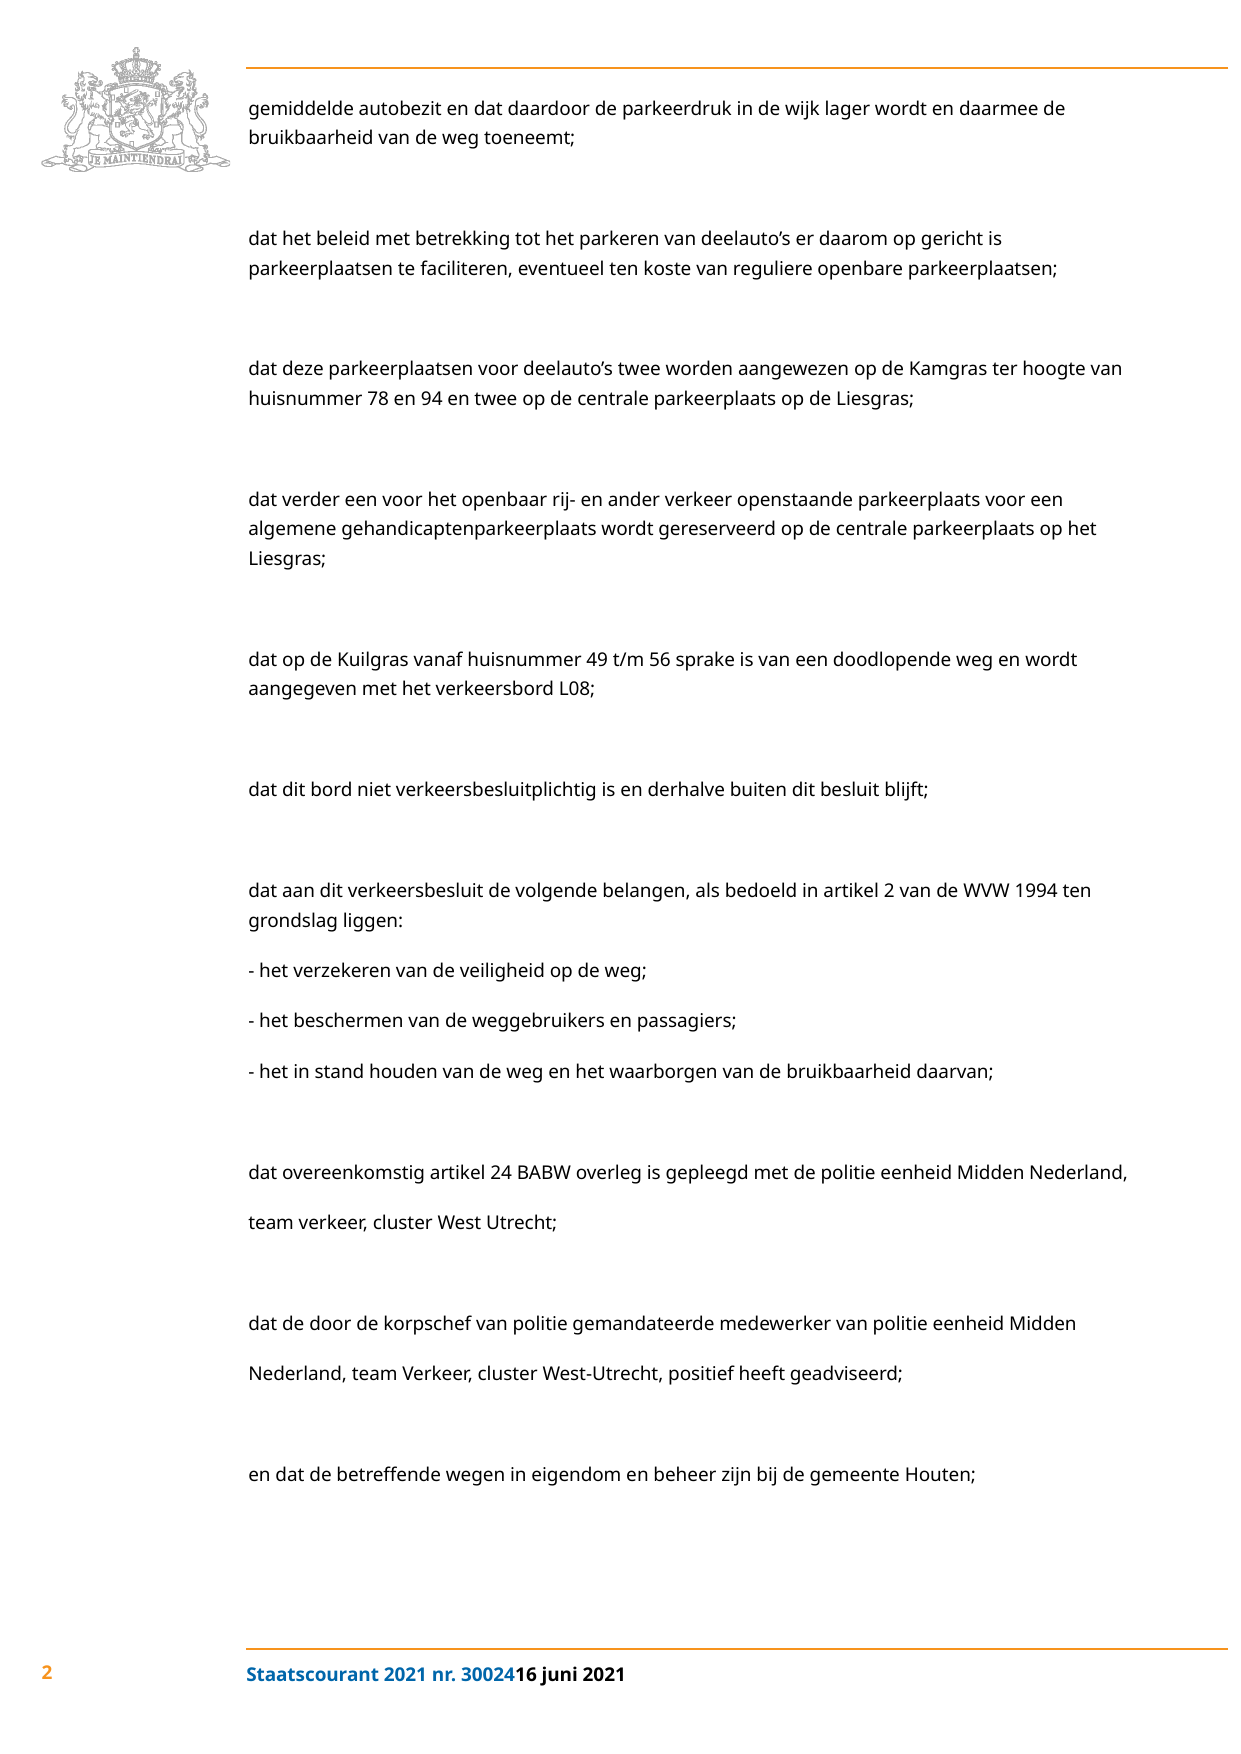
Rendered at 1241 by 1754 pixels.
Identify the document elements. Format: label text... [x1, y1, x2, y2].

text Nederland, team Verkeer, cluster West-Utrecht, positief heeft geadviseerd; [248, 1361, 1152, 1386]
text gemiddelde autobezit en dat daardoor de parkeerdruk in de wijk lager wordt en daarmee de bruikbaarheid van de weg toeneemt; [248, 95, 1152, 150]
text dat verder een voor het openbaar rij- en ander verkeer openstaande parkeerplaats voor een algemene gehandicaptenparkeerplaats wordt gereserveerd op de centrale parkeerplaats op het Liesgras; [248, 486, 1152, 571]
text dat aan dit verkeersbesluit de volgende belangen, als bedoeld in artikel 2 van de WVW 1994 ten grondslag liggen: [248, 877, 1152, 933]
text dat overeenkomstig artikel 24 BABW overleg is gepleegd met de politie eenheid Midden Nederland, [248, 1159, 1152, 1185]
text - het verzekeren van de veiligheid op de weg; [248, 957, 1152, 983]
text dat op de Kuilgras vanaf huisnummer 49 t/m 56 sprake is van een doodlopende weg en wordt aangegeven met het verkeersbord L08; [248, 646, 1152, 701]
text dat dit bord niet verkeersbesluitplichtig is en derhalve buiten dit besluit blijft; [248, 776, 1152, 802]
text dat de door de korpschef van politie gemandateerde medewerker van politie eenheid Midden [248, 1310, 1152, 1336]
text team verkeer, cluster West Utrecht; [248, 1209, 1152, 1235]
text dat deze parkeerplaatsen voor deelauto’s twee worden aangewezen op de Kamgras ter hoogte van huisnummer 78 en 94 en twee op de centrale parkeerplaats op de Liesgras; [248, 356, 1152, 411]
text dat het beleid met betrekking tot het parkeren van deelauto’s er daarom op gericht is parkeerplaatsen te faciliteren, eventueel ten koste van reguliere openbare parkeerplaatsen; [248, 225, 1152, 281]
text en dat de betreffende wegen in eigendom en beheer zijn bij de gemeente Houten; [248, 1461, 1152, 1487]
text - het beschermen van de weggebruikers en passagiers; [248, 1008, 1152, 1033]
picture [41, 47, 231, 172]
text - het in stand houden van de weg en het waarborgen van de bruikbaarheid daarvan; [248, 1058, 1152, 1084]
